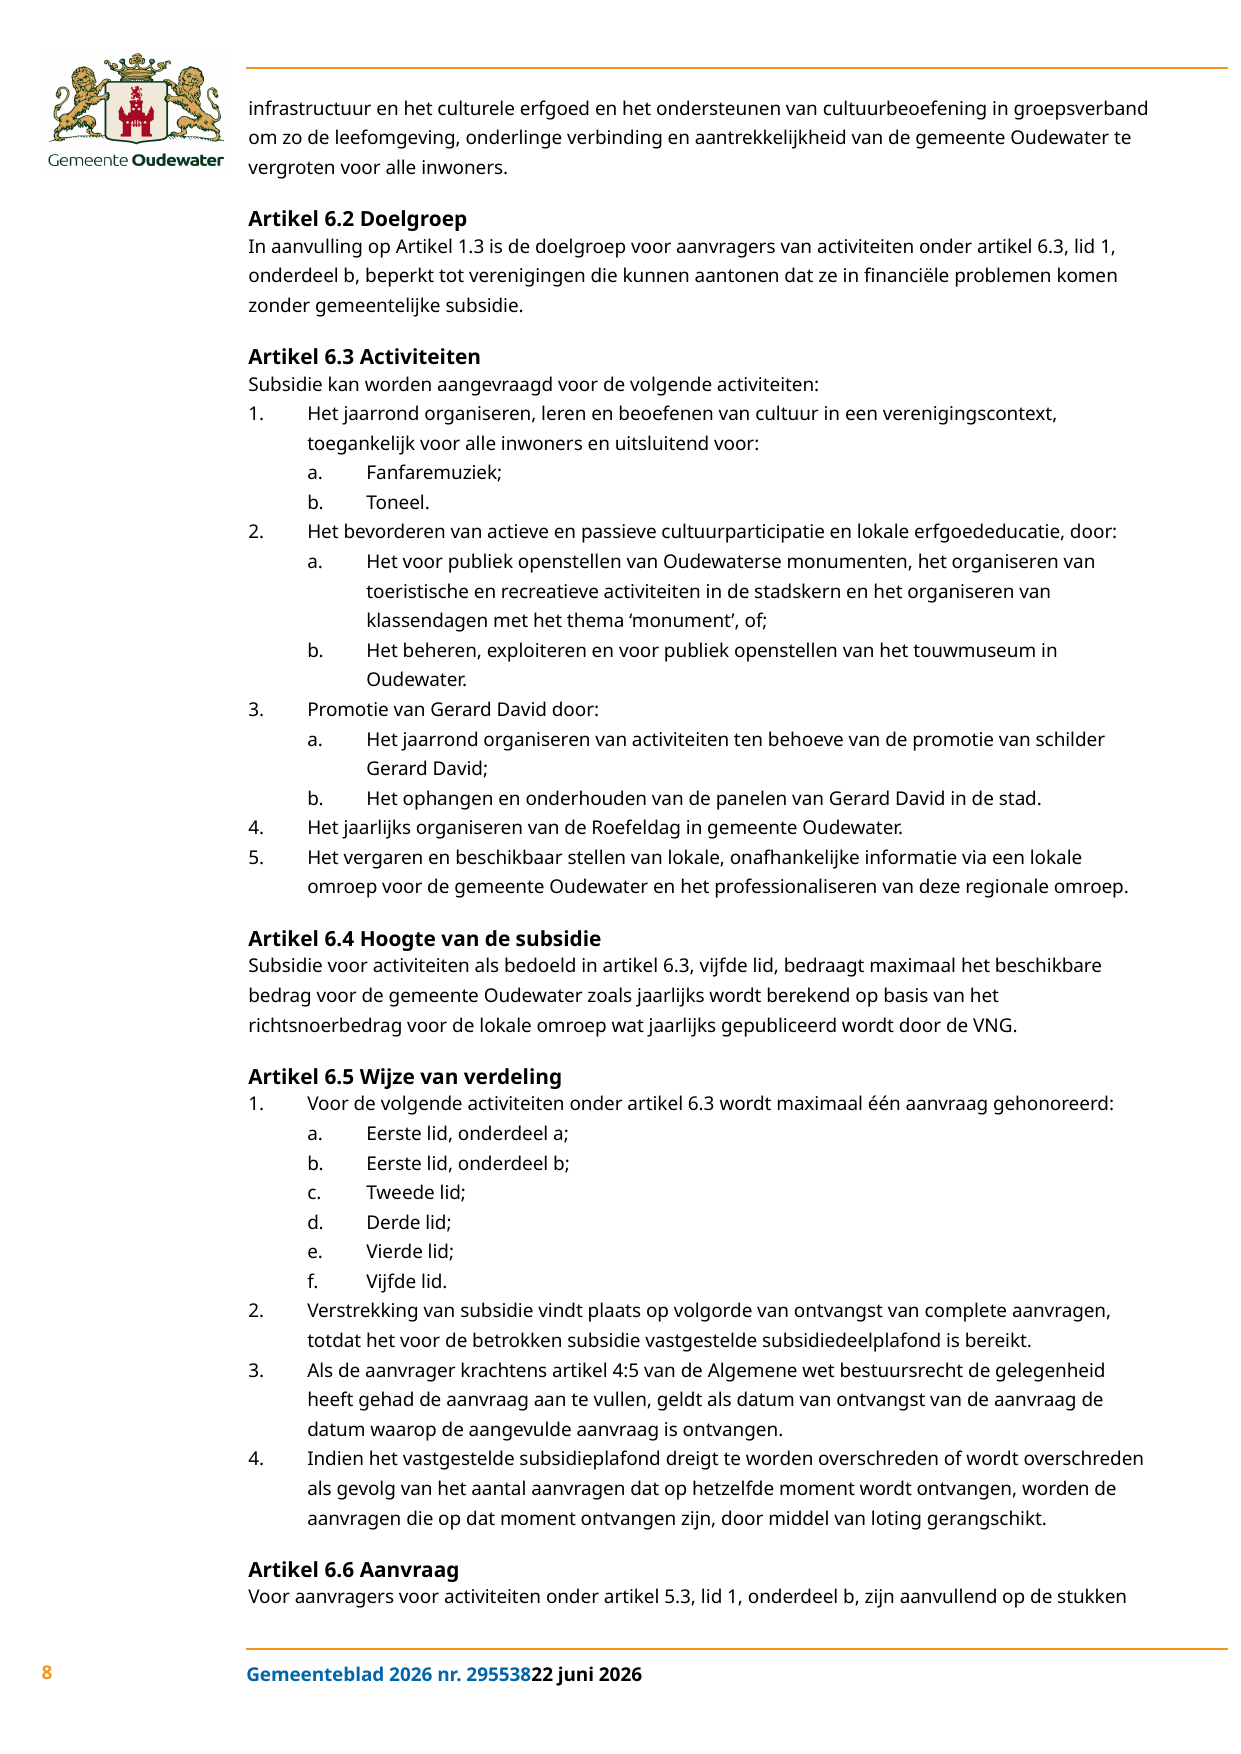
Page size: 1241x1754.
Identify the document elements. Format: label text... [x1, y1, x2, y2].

picture [41, 47, 231, 172]
list Toneel. [307, 489, 1152, 515]
list Eerste lid, onderdeel b; [307, 1150, 1152, 1176]
list Vijfde lid. [307, 1268, 1152, 1294]
list Tweede lid; [307, 1179, 1152, 1205]
text Subsidie voor activiteiten als bedoeld in artikel 6.3, vijfde lid, bedraagt maximaal het beschikbare bedrag voor de gemeente Oudewater zoals jaarlijks wordt berekend op basis van het richtsnoerbedrag voor de lokale omroep wat jaarlijks gepubliceerd wordt door de VNG. [248, 953, 1152, 1037]
text Voor aanvragers voor activiteiten onder artikel 5.3, lid 1, onderdeel b, zijn aanvullend op de stukken [248, 1584, 1152, 1609]
text Subsidie kan worden aangevraagd voor de volgende activiteiten: [248, 371, 1152, 397]
list Als de aanvrager krachtens artikel 4:5 van de Algemene wet bestuursrecht de gelegenheid heeft gehad de aanvraag aan te vullen, geldt als datum van ontvangst van de aanvraag de datum waarop de aangevulde aanvraag is ontvangen. [248, 1357, 1152, 1442]
text Artikel 6.3 Activiteiten [248, 342, 1152, 371]
text Artikel 6.6 Aanvraag [248, 1555, 1152, 1584]
list Eerste lid, onderdeel a; [307, 1120, 1152, 1146]
list Het beheren, exploiteren en voor publiek openstellen van het touwmuseum in Oudewater. [307, 637, 1152, 692]
text infrastructuur en het culturele erfgoed en het ondersteunen van cultuurbeoefening in groepsverband om zo de leefomgeving, onderlinge verbinding en aantrekkelijkheid van de gemeente Oudewater te vergroten voor alle inwoners. [248, 95, 1152, 180]
list Het voor publiek openstellen van Oudewaterse monumenten, het organiseren van toeristische en recreatieve activiteiten in de stadskern en het organiseren van klassendagen met het thema ‘monument’, of; [307, 548, 1152, 633]
list Derde lid; [307, 1209, 1152, 1235]
list Verstrekking van subsidie vindt plaats op volgorde van ontvangst van complete aanvragen, totdat het voor de betrokken subsidie vastgestelde subsidiedeelplafond is bereikt. [248, 1298, 1152, 1353]
list Het bevorderen van actieve en passieve cultuurparticipatie en lokale erfgoededucatie, door: [248, 519, 1152, 544]
list Het vergaren en beschikbaar stellen van lokale, onafhankelijke informatie via een lokale omroep voor de gemeente Oudewater en het professionaliseren van deze regionale omroep. [248, 844, 1152, 899]
text Artikel 6.5 Wijze van verdeling [248, 1062, 1152, 1091]
list Het jaarrond organiseren, leren en beoefenen van cultuur in een verenigingscontext, toegankelijk voor alle inwoners en uitsluitend voor: [248, 400, 1152, 456]
list Het jaarlijks organiseren van de Roefeldag in gemeente Oudewater. [248, 814, 1152, 840]
text Artikel 6.2 Doelgroep [248, 204, 1152, 233]
text In aanvulling op Artikel 1.3 is de doelgroep voor aanvragers van activiteiten onder artikel 6.3, lid 1, onderdeel b, beperkt tot verenigingen die kunnen aantonen dat ze in financiële problemen komen zonder gemeentelijke subsidie. [248, 233, 1152, 318]
list Vierde lid; [307, 1238, 1152, 1264]
list Het jaarrond organiseren van activiteiten ten behoeve van de promotie van schilder Gerard David; [307, 726, 1152, 781]
list Voor de volgende activiteiten onder artikel 6.3 wordt maximaal één aanvraag gehonoreerd: [248, 1091, 1152, 1116]
list Indien het vastgestelde subsidieplafond dreigt te worden overschreden of wordt overschreden als gevolg van het aantal aanvragen dat op hetzelfde moment wordt ontvangen, worden de aanvragen die op dat moment ontvangen zijn, door middel van loting gerangschikt. [248, 1446, 1152, 1531]
list Het ophangen en onderhouden van de panelen van Gerard David in de stad. [307, 785, 1152, 811]
list Fanfaremuziek; [307, 459, 1152, 485]
list Promotie van Gerard David door: [248, 696, 1152, 722]
text Artikel 6.4 Hoogte van de subsidie [248, 924, 1152, 953]
